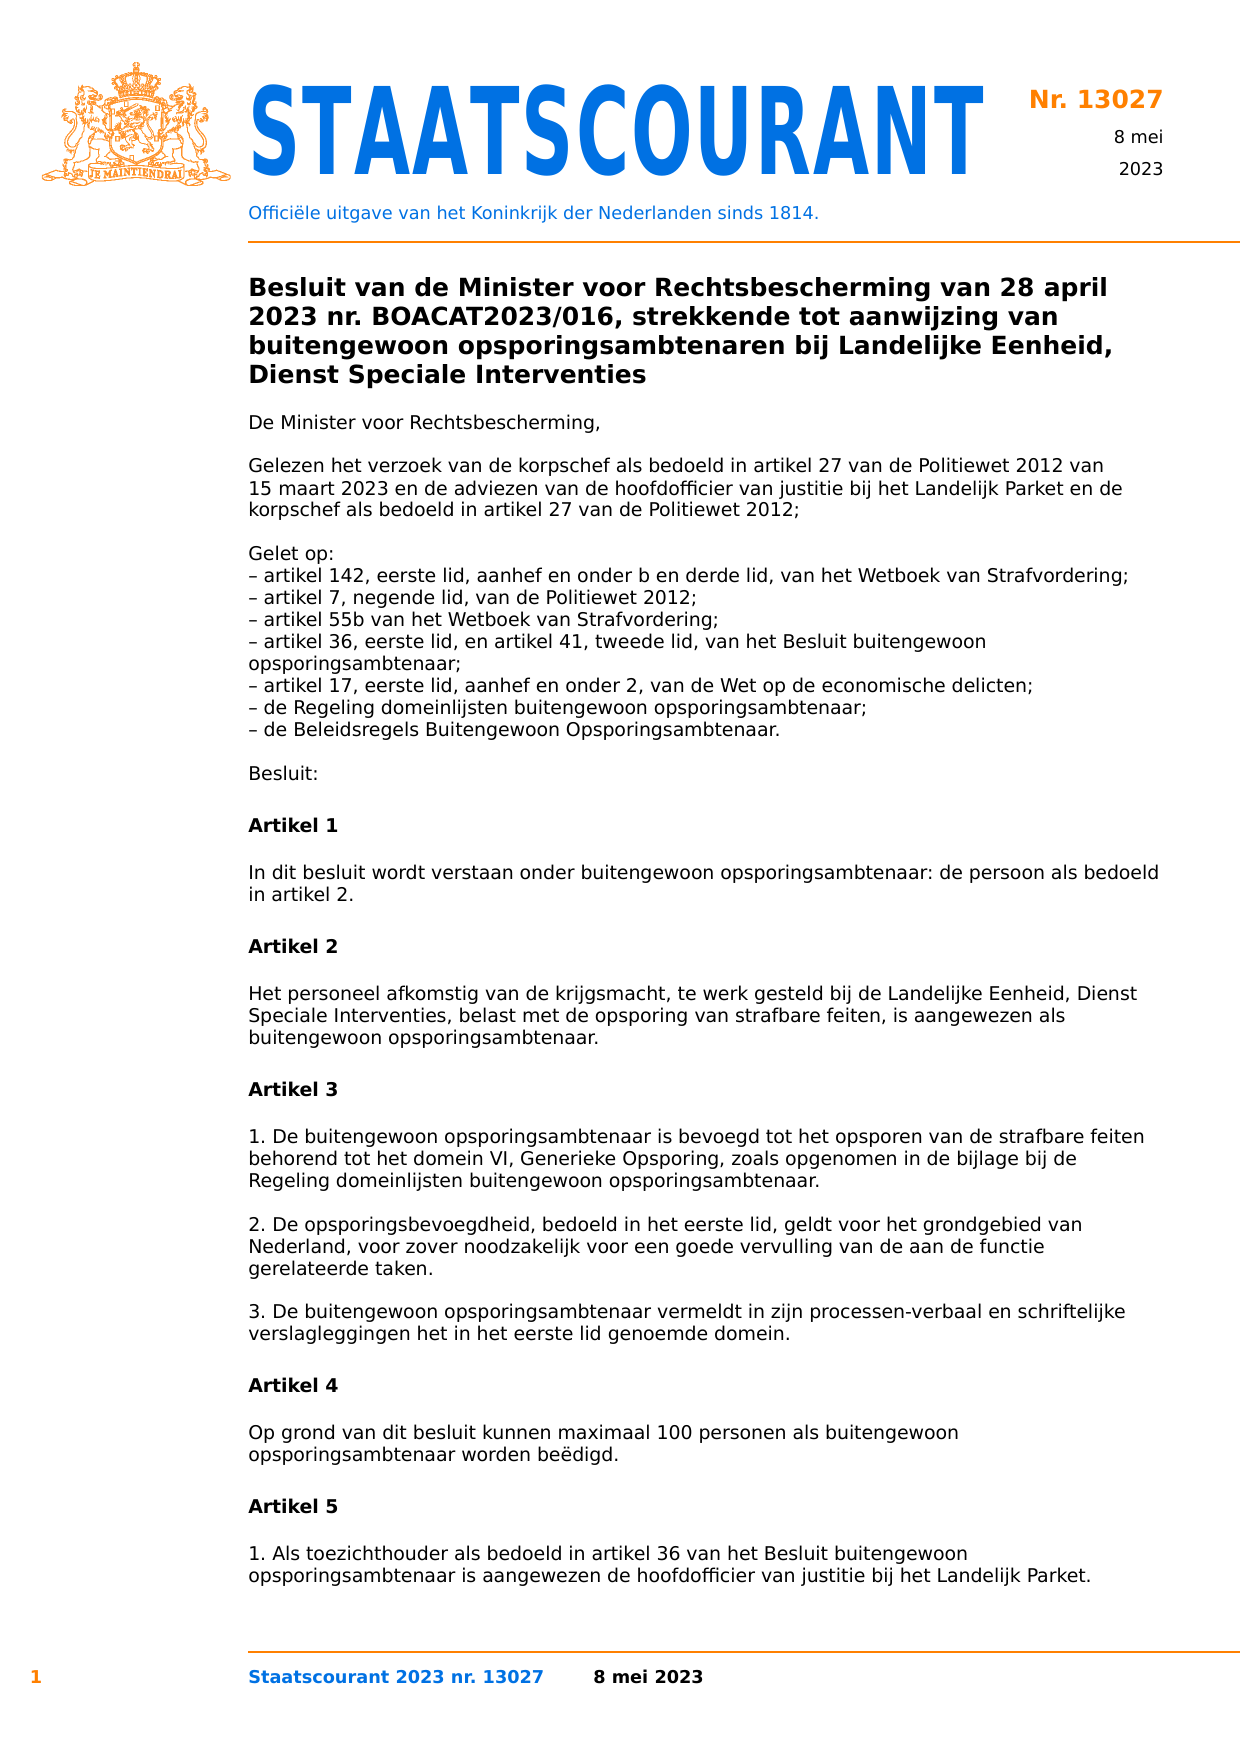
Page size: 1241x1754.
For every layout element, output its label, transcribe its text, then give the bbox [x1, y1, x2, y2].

subtitle Artikel 3 [248, 1079, 1163, 1101]
subtitle Artikel 1 [248, 815, 1163, 837]
text – artikel 36, eerste lid, en artikel 41, tweede lid, van het Besluit buitengewoon opsporingsambtenaar; [248, 631, 1163, 675]
text Besluit: [248, 763, 1163, 785]
table_header STAATSCOURANT [248, 62, 998, 203]
text Gelet op: [248, 543, 1163, 565]
subtitle Artikel 5 [248, 1496, 1163, 1518]
subtitle Artikel 2 [248, 936, 1163, 958]
text Op grond van dit besluit kunnen maximaal 100 personen als buitengewoon opsporingsambtenaar worden beëdigd. [248, 1422, 1163, 1466]
table_cell 8 mei [998, 121, 1240, 153]
table_cell Officiële uitgave van het Koninkrijk der Nederlanden sinds 1814. [248, 203, 1240, 241]
subtitle Artikel 4 [248, 1375, 1163, 1397]
text – de Regeling domeinlijsten buitengewoon opsporingsambtenaar; [248, 697, 1163, 719]
text Gelezen het verzoek van de korpschef als bedoeld in artikel 27 van de Politiewet 2012 van 15 maart 2023 en de adviezen van de hoofdofficier van justitie bij het Landelijk Parket en de korpschef als bedoeld in artikel 27 van de Politiewet 2012; [248, 455, 1163, 521]
text Het personeel afkomstig van de krijgsmacht, te werk gesteld bij de Landelijke Eenheid, Dienst Speciale Interventies, belast met de opsporing van strafbare feiten, is aangewezen als buitengewoon opsporingsambtenaar. [248, 983, 1163, 1049]
text – artikel 55b van het Wetboek van Strafvordering; [248, 609, 1163, 631]
text – artikel 142, eerste lid, aanhef en onder b en derde lid, van het Wetboek van Strafvordering; [248, 565, 1163, 587]
text – artikel 7, negende lid, van de Politiewet 2012; [248, 587, 1163, 609]
text – artikel 17, eerste lid, aanhef en onder 2, van de Wet op de economische delicten; [248, 675, 1163, 697]
subtitle Besluit van de Minister voor Rechtsbescherming van 28 april 2023 nr. BOACAT2023/016, strekkende tot aanwijzing van buitengewoon opsporingsambtenaren bij Landelijke Eenheid, Dienst Speciale Interventies [248, 273, 1163, 390]
table_header Nr. 13027 [998, 62, 1240, 121]
picture [41, 62, 231, 186]
text – de Beleidsregels Buitengewoon Opsporingsambtenaar. [248, 719, 1163, 741]
text 1. Als toezichthouder als bedoeld in artikel 36 van het Besluit buitengewoon opsporingsambtenaar is aangewezen de hoofdofficier van justitie bij het Landelijk Parket. [248, 1543, 1163, 1587]
text De Minister voor Rechtsbescherming, [248, 412, 1163, 433]
table_header [25, 62, 248, 241]
text 2. De opsporingsbevoegdheid, bedoeld in het eerste lid, geldt voor het grondgebied van Nederland, voor zover noodzakelijk voor een goede vervulling van de aan de functie gerelateerde taken. [248, 1213, 1163, 1279]
table_cell 2023 [998, 153, 1240, 203]
text 3. De buitengewoon opsporingsambtenaar vermeldt in zijn processen-verbaal en schriftelijke verslagleggingen het in het eerste lid genoemde domein. [248, 1301, 1163, 1345]
text In dit besluit wordt verstaan onder buitengewoon opsporingsambtenaar: de persoon als bedoeld in artikel 2. [248, 862, 1163, 906]
text 1. De buitengewoon opsporingsambtenaar is bevoegd tot het opsporen van de strafbare feiten behorend tot het domein VI, Generieke Opsporing, zoals opgenomen in de bijlage bij de Regeling domeinlijsten buitengewoon opsporingsambtenaar. [248, 1126, 1163, 1192]
